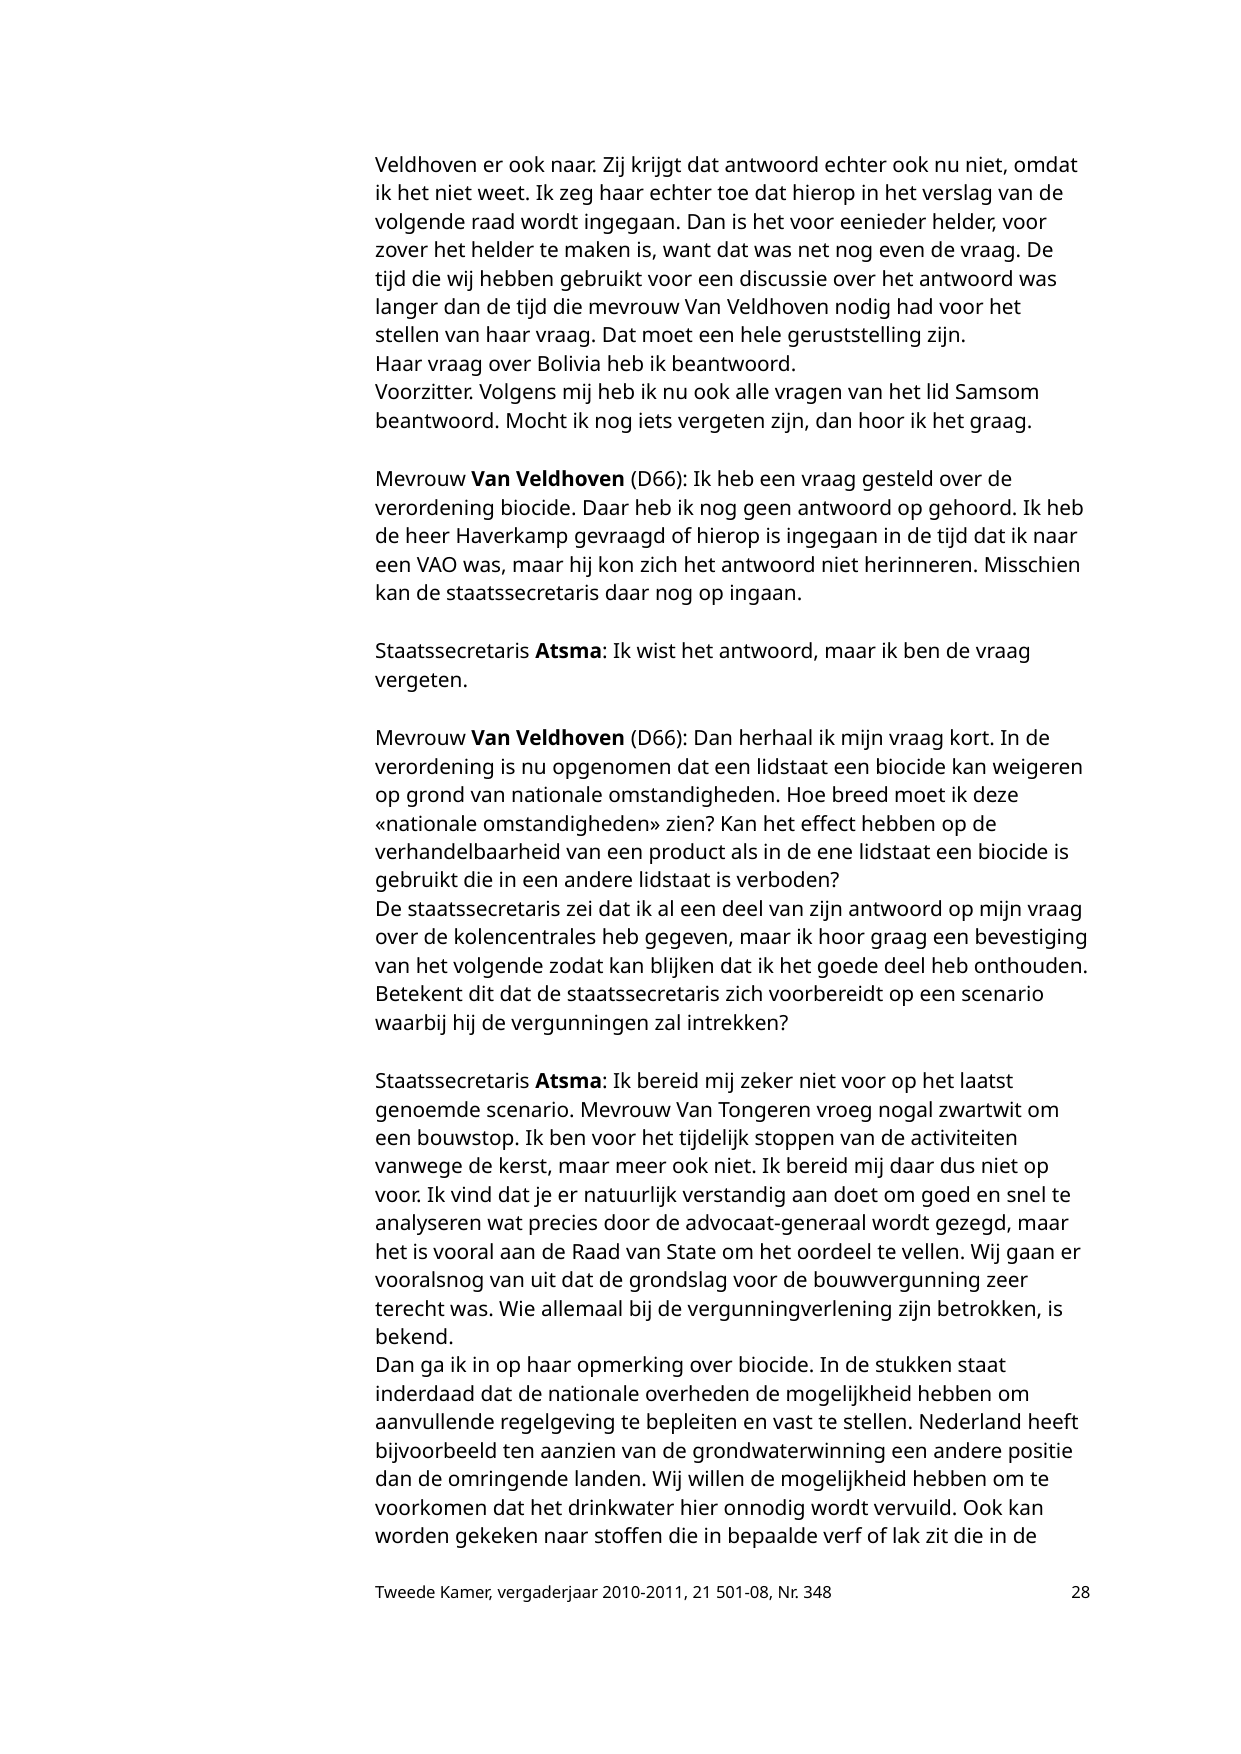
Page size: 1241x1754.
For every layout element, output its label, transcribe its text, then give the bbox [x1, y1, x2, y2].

text Mevrouw Van Veldhoven (D66): Ik heb een vraag gesteld over de verordening biocide. Daar heb ik nog geen antwoord op gehoord. Ik heb de heer Haverkamp gevraagd of hierop is ingegaan in de tijd dat ik naar een VAO was, maar hij kon zich het antwoord niet herinneren. Misschien kan de staatssecretaris daar nog op ingaan. [375, 464, 1090, 607]
text Voorzitter. Volgens mij heb ik nu ook alle vragen van het lid Samsom beantwoord. Mocht ik nog iets vergeten zijn, dan hoor ik het graag. [375, 377, 1090, 434]
text Mevrouw Van Veldhoven (D66): Dan herhaal ik mijn vraag kort. In de verordening is nu opgenomen dat een lidstaat een biocide kan weigeren op grond van nationale omstandigheden. Hoe breed moet ik deze «nationale omstandigheden» zien? Kan het effect hebben op de verhandelbaarheid van een product als in de ene lidstaat een biocide is gebruikt die in een andere lidstaat is verboden? [375, 723, 1090, 894]
text Haar vraag over Bolivia heb ik beantwoord. [375, 349, 1090, 377]
text Veldhoven er ook naar. Zij krijgt dat antwoord echter ook nu niet, omdat ik het niet weet. Ik zeg haar echter toe dat hierop in het verslag van de volgende raad wordt ingegaan. Dan is het voor eenieder helder, voor zover het helder te maken is, want dat was net nog even de vraag. De tijd die wij hebben gebruikt voor een discussie over het antwoord was langer dan de tijd die mevrouw Van Veldhoven nodig had voor het stellen van haar vraag. Dat moet een hele geruststelling zijn. [375, 150, 1090, 349]
text Staatssecretaris Atsma: Ik bereid mij zeker niet voor op het laatst genoemde scenario. Mevrouw Van Tongeren vroeg nogal zwartwit om een bouwstop. Ik ben voor het tijdelijk stoppen van de activiteiten vanwege de kerst, maar meer ook niet. Ik bereid mij daar dus niet op voor. Ik vind dat je er natuurlijk verstandig aan doet om goed en snel te analyseren wat precies door de advocaat-generaal wordt gezegd, maar het is vooral aan de Raad van State om het oordeel te vellen. Wij gaan er vooralsnog van uit dat de grondslag voor de bouwvergunning zeer terecht was. Wie allemaal bij de vergunningverlening zijn betrokken, is bekend. [375, 1066, 1090, 1351]
text Staatssecretaris Atsma: Ik wist het antwoord, maar ik ben de vraag vergeten. [375, 637, 1090, 693]
text Dan ga ik in op haar opmerking over biocide. In de stukken staat inderdaad dat de nationale overheden de mogelijkheid hebben om aanvullende regelgeving te bepleiten en vast te stellen. Nederland heeft bijvoorbeeld ten aanzien van de grondwaterwinning een andere positie dan de omringende landen. Wij willen de mogelijkheid hebben om te voorkomen dat het drinkwater hier onnodig wordt vervuild. Ook kan worden gekeken naar stoffen die in bepaalde verf of lak zit die in de [375, 1351, 1090, 1550]
text De staatssecretaris zei dat ik al een deel van zijn antwoord op mijn vraag over de kolencentrales heb gegeven, maar ik hoor graag een bevestiging van het volgende zodat kan blijken dat ik het goede deel heb onthouden. Betekent dit dat de staatssecretaris zich voorbereidt op een scenario waarbij hij de vergunningen zal intrekken? [375, 894, 1090, 1036]
